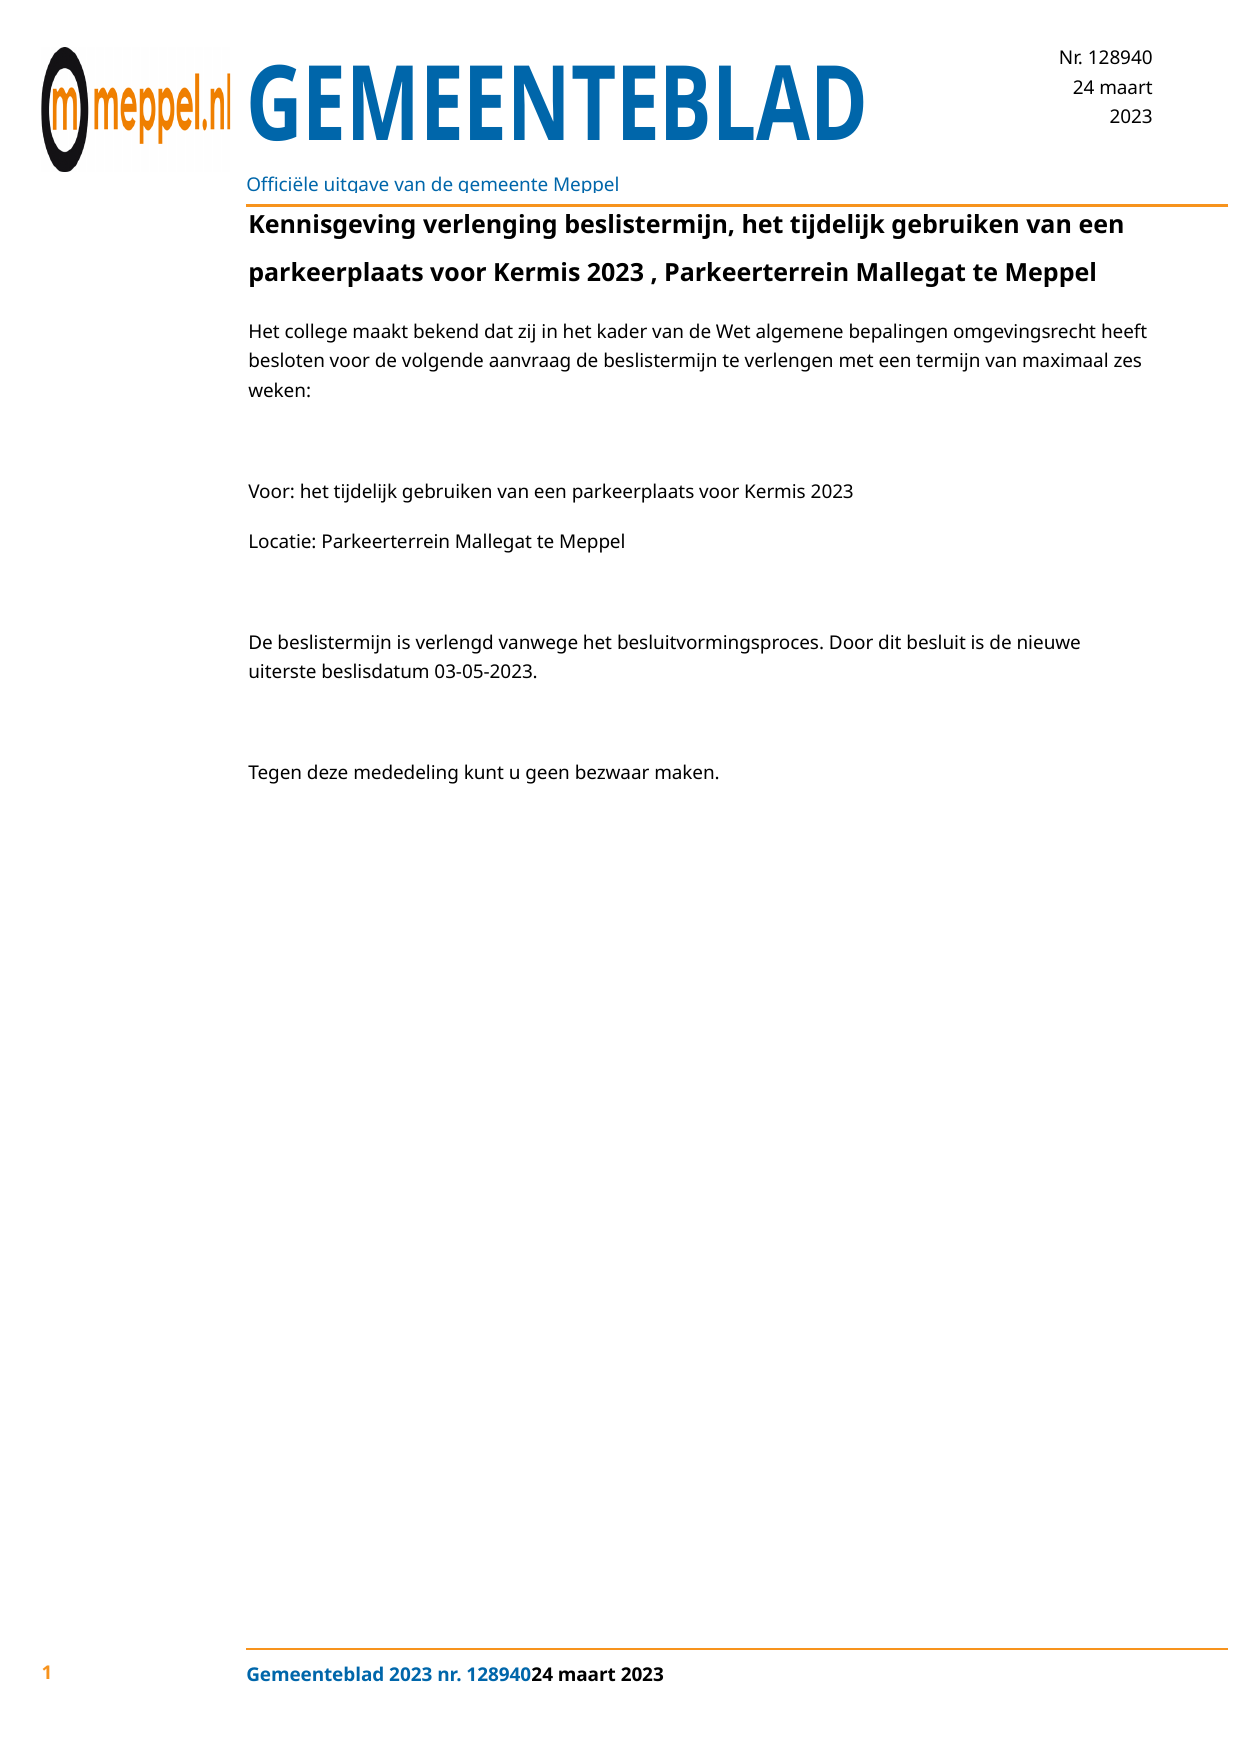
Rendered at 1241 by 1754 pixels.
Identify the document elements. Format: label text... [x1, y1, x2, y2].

picture [41, 47, 231, 172]
text Het college maakt bekend dat zij in het kader van de Wet algemene bepalingen omgevingsrecht heeft besloten voor de volgende aanvraag de beslistermijn te verlengen met een termijn van maximaal zes weken: [248, 318, 1152, 403]
text Tegen deze mededeling kunt u geen bezwaar maken. [248, 759, 1152, 785]
text Kennisgeving verlenging beslistermijn, het tijdelijk gebruiken van een parkeerplaats voor Kermis 2023 , Parkeerterrein Mallegat te Meppel [248, 207, 1152, 288]
text Voor: het tijdelijk gebruiken van een parkeerplaats voor Kermis 2023 [248, 478, 1152, 504]
text Locatie: Parkeerterrein Mallegat te Meppel [248, 528, 1152, 554]
text De beslistermijn is verlengd vanwege het besluitvormingsproces. Door dit besluit is de nieuwe uiterste beslisdatum 03-05-2023. [248, 629, 1152, 684]
